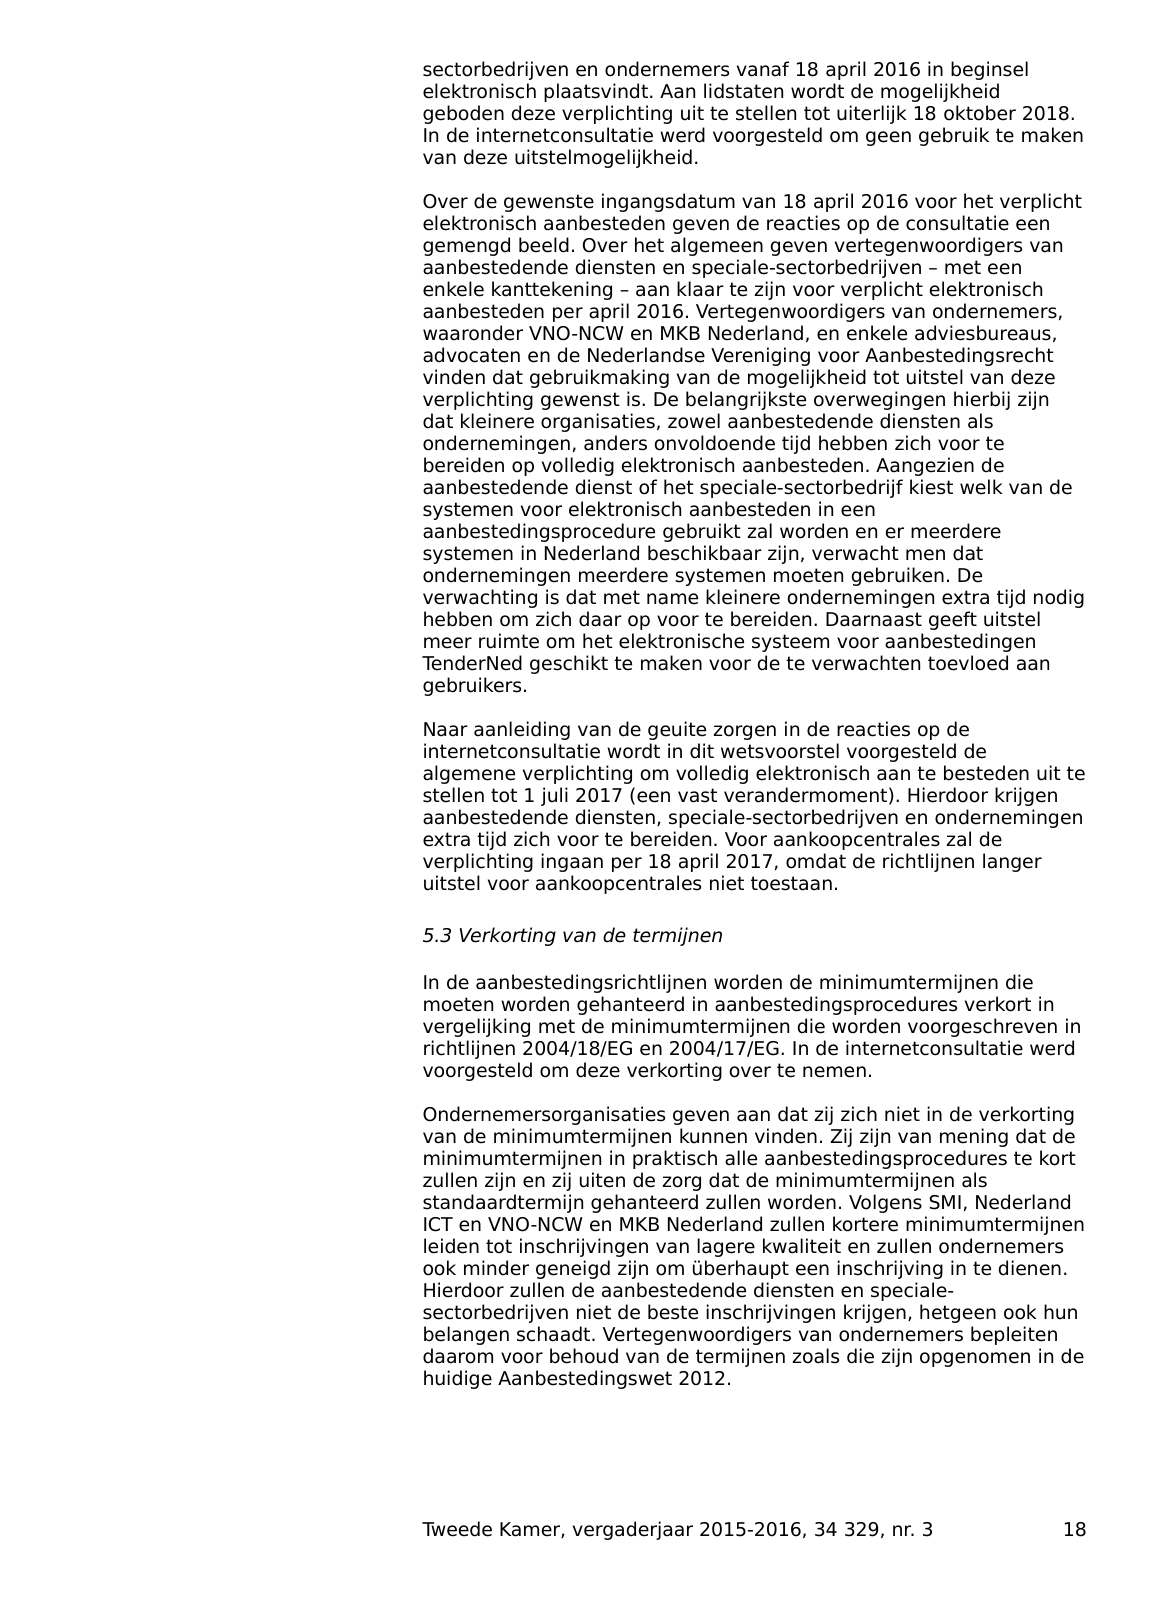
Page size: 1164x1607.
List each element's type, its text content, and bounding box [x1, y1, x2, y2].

subtitle 5.3 Verkorting van de termijnen [422, 925, 1087, 947]
text In de aanbestedingsrichtlijnen worden de minimumtermijnen die moeten worden gehanteerd in aanbestedingsprocedures verkort in vergelijking met de minimumtermijnen die worden voorgeschreven in richtlijnen 2004/18/EG en 2004/17/EG. In de internetconsultatie werd voorgesteld om deze verkorting over te nemen. [422, 972, 1087, 1082]
text Ondernemersorganisaties geven aan dat zij zich niet in de verkorting van de minimumtermijnen kunnen vinden. Zij zijn van mening dat de minimumtermijnen in praktisch alle aanbestedingsprocedures te kort zullen zijn en zij uiten de zorg dat de minimumtermijnen als standaardtermijn gehanteerd zullen worden. Volgens SMI, Nederland ICT en VNO-NCW en MKB Nederland zullen kortere minimumtermijnen leiden tot inschrijvingen van lagere kwaliteit en zullen ondernemers ook minder geneigd zijn om überhaupt een inschrijving in te dienen. Hierdoor zullen de aanbestedende diensten en speciale-sectorbedrijven niet de beste inschrijvingen krijgen, hetgeen ook hun belangen schaadt. Vertegenwoordigers van ondernemers bepleiten daarom voor behoud van de termijnen zoals die zijn opgenomen in de huidige Aanbestedingswet 2012. [422, 1104, 1087, 1389]
text sectorbedrijven en ondernemers vanaf 18 april 2016 in beginsel elektronisch plaatsvindt. Aan lidstaten wordt de mogelijkheid geboden deze verplichting uit te stellen tot uiterlijk 18 oktober 2018. In de internetconsultatie werd voorgesteld om geen gebruik te maken van deze uitstelmogelijkheid. [422, 59, 1087, 169]
text Over de gewenste ingangsdatum van 18 april 2016 voor het verplicht elektronisch aanbesteden geven de reacties op de consultatie een gemengd beeld. Over het algemeen geven vertegenwoordigers van aanbestedende diensten en speciale-sectorbedrijven – met een enkele kanttekening – aan klaar te zijn voor verplicht elektronisch aanbesteden per april 2016. Vertegenwoordigers van ondernemers, waaronder VNO-NCW en MKB Nederland, en enkele adviesbureaus, advocaten en de Nederlandse Vereniging voor Aanbestedingsrecht vinden dat gebruikmaking van de mogelijkheid tot uitstel van deze verplichting gewenst is. De belangrijkste overwegingen hierbij zijn dat kleinere organisaties, zowel aanbestedende diensten als ondernemingen, anders onvoldoende tijd hebben zich voor te bereiden op volledig elektronisch aanbesteden. Aangezien de aanbestedende dienst of het speciale-sectorbedrijf kiest welk van de systemen voor elektronisch aanbesteden in een aanbestedingsprocedure gebruikt zal worden en er meerdere systemen in Nederland beschikbaar zijn, verwacht men dat ondernemingen meerdere systemen moeten gebruiken. De verwachting is dat met name kleinere ondernemingen extra tijd nodig hebben om zich daar op voor te bereiden. Daarnaast geeft uitstel meer ruimte om het elektronische systeem voor aanbestedingen TenderNed geschikt te maken voor de te verwachten toevloed aan gebruikers. [422, 191, 1087, 697]
text Naar aanleiding van de geuite zorgen in de reacties op de internetconsultatie wordt in dit wetsvoorstel voorgesteld de algemene verplichting om volledig elektronisch aan te besteden uit te stellen tot 1 juli 2017 (een vast verandermoment). Hierdoor krijgen aanbestedende diensten, speciale-sectorbedrijven en ondernemingen extra tijd zich voor te bereiden. Voor aankoopcentrales zal de verplichting ingaan per 18 april 2017, omdat de richtlijnen langer uitstel voor aankoopcentrales niet toestaan. [422, 719, 1087, 895]
